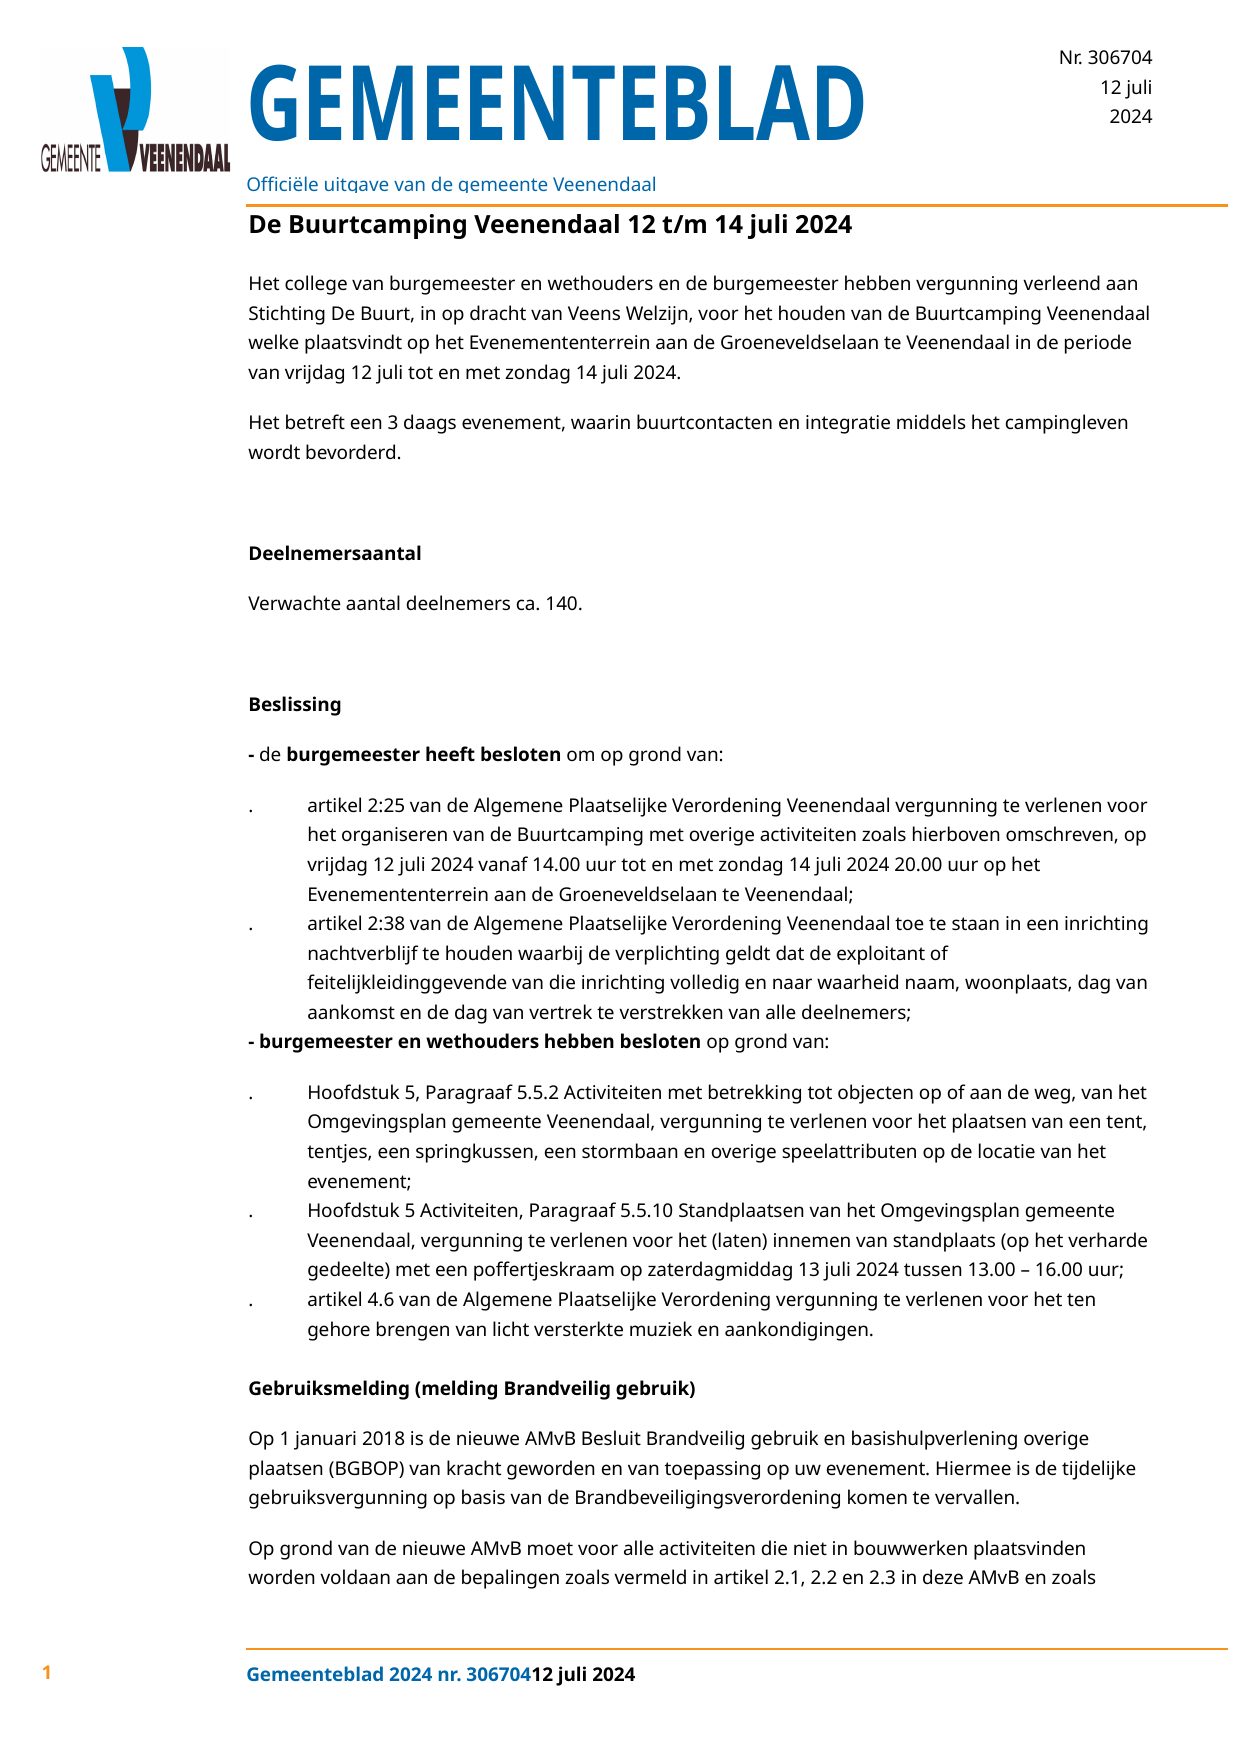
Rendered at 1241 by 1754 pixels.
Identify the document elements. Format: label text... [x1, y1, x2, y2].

picture [123, 47, 231, 172]
picture [41, 47, 130, 172]
list Hoofdstuk 5 Activiteiten, Paragraaf 5.5.10 Standplaatsen van het Omgevingsplan gemeente Veenendaal, vergunning te verlenen voor het (laten) innemen van standplaats (op het verharde gedeelte) met een poffertjeskraam op zaterdagmiddag 13 juli 2024 tussen 13.00 – 16.00 uur; [248, 1197, 1152, 1282]
list artikel 4.6 van de Algemene Plaatselijke Verordening vergunning te verlenen voor het ten gehore brengen van licht versterkte muziek en aankondigingen. [248, 1286, 1152, 1341]
text Op grond van de nieuwe AMvB moet voor alle activiteiten die niet in bouwwerken plaatsvinden worden voldaan aan de bepalingen zoals vermeld in artikel 2.1, 2.2 en 2.3 in deze AMvB en zoals [248, 1535, 1152, 1590]
text - de burgemeester heeft besloten om op grond van: [248, 742, 1152, 767]
list artikel 2:25 van de Algemene Plaatselijke Verordening Veenendaal vergunning te verlenen voor het organiseren van de Buurtcamping met overige activiteiten zoals hierboven omschreven, op vrijdag 12 juli 2024 vanaf 14.00 uur tot en met zondag 14 juli 2024 20.00 uur op het Evenemententerrein aan de Groeneveldselaan te Veenendaal; [248, 792, 1152, 906]
text Het betreft een 3 daags evenement, waarin buurtcontacten en integratie middels het campingleven wordt bevorderd. [248, 409, 1152, 465]
list artikel 2:38 van de Algemene Plaatselijke Verordening Veenendaal toe te staan in een inrichting nachtverblijf te houden waarbij de verplichting geldt dat de exploitant of feitelijkleidinggevende van die inrichting volledig en naar waarheid naam, woonplaats, dag van aankomst en de dag van vertrek te verstrekken van alle deelnemers; [248, 910, 1152, 1025]
text - burgemeester en wethouders hebben besloten op grond van: [248, 1029, 1152, 1054]
text Gebruiksmelding (melding Brandveilig gebruik) [248, 1375, 1152, 1401]
text Op 1 januari 2018 is de nieuwe AMvB Besluit Brandveilig gebruik en basishulpverlening overige plaatsen (BGBOP) van kracht geworden en van toepassing op uw evenement. Hiermee is de tijdelijke gebruiksvergunning op basis van de Brandbeveiligingsverordening komen te vervallen. [248, 1425, 1152, 1510]
text Verwachte aantal deelnemers ca. 140. [248, 590, 1152, 616]
list Hoofdstuk 5, Paragraaf 5.5.2 Activiteiten met betrekking tot objecten op of aan de weg, van het Omgevingsplan gemeente Veenendaal, vergunning te verlenen voor het plaatsen van een tent, tentjes, een springkussen, een stormbaan en overige speelattributen op de locatie van het evenement; [248, 1079, 1152, 1193]
text De Buurtcamping Veenendaal 12 t/m 14 juli 2024 [248, 207, 1152, 241]
text Het college van burgemeester en wethouders en de burgemeester hebben vergunning verleend aan Stichting De Buurt, in op dracht van Veens Welzijn, voor het houden van de Buurtcamping Veenendaal welke plaatsvindt op het Evenemententerrein aan de Groeneveldselaan te Veenendaal in de periode van vrijdag 12 juli tot en met zondag 14 juli 2024. [248, 270, 1152, 385]
text Beslissing [248, 691, 1152, 717]
text Deelnemersaantal [248, 540, 1152, 566]
